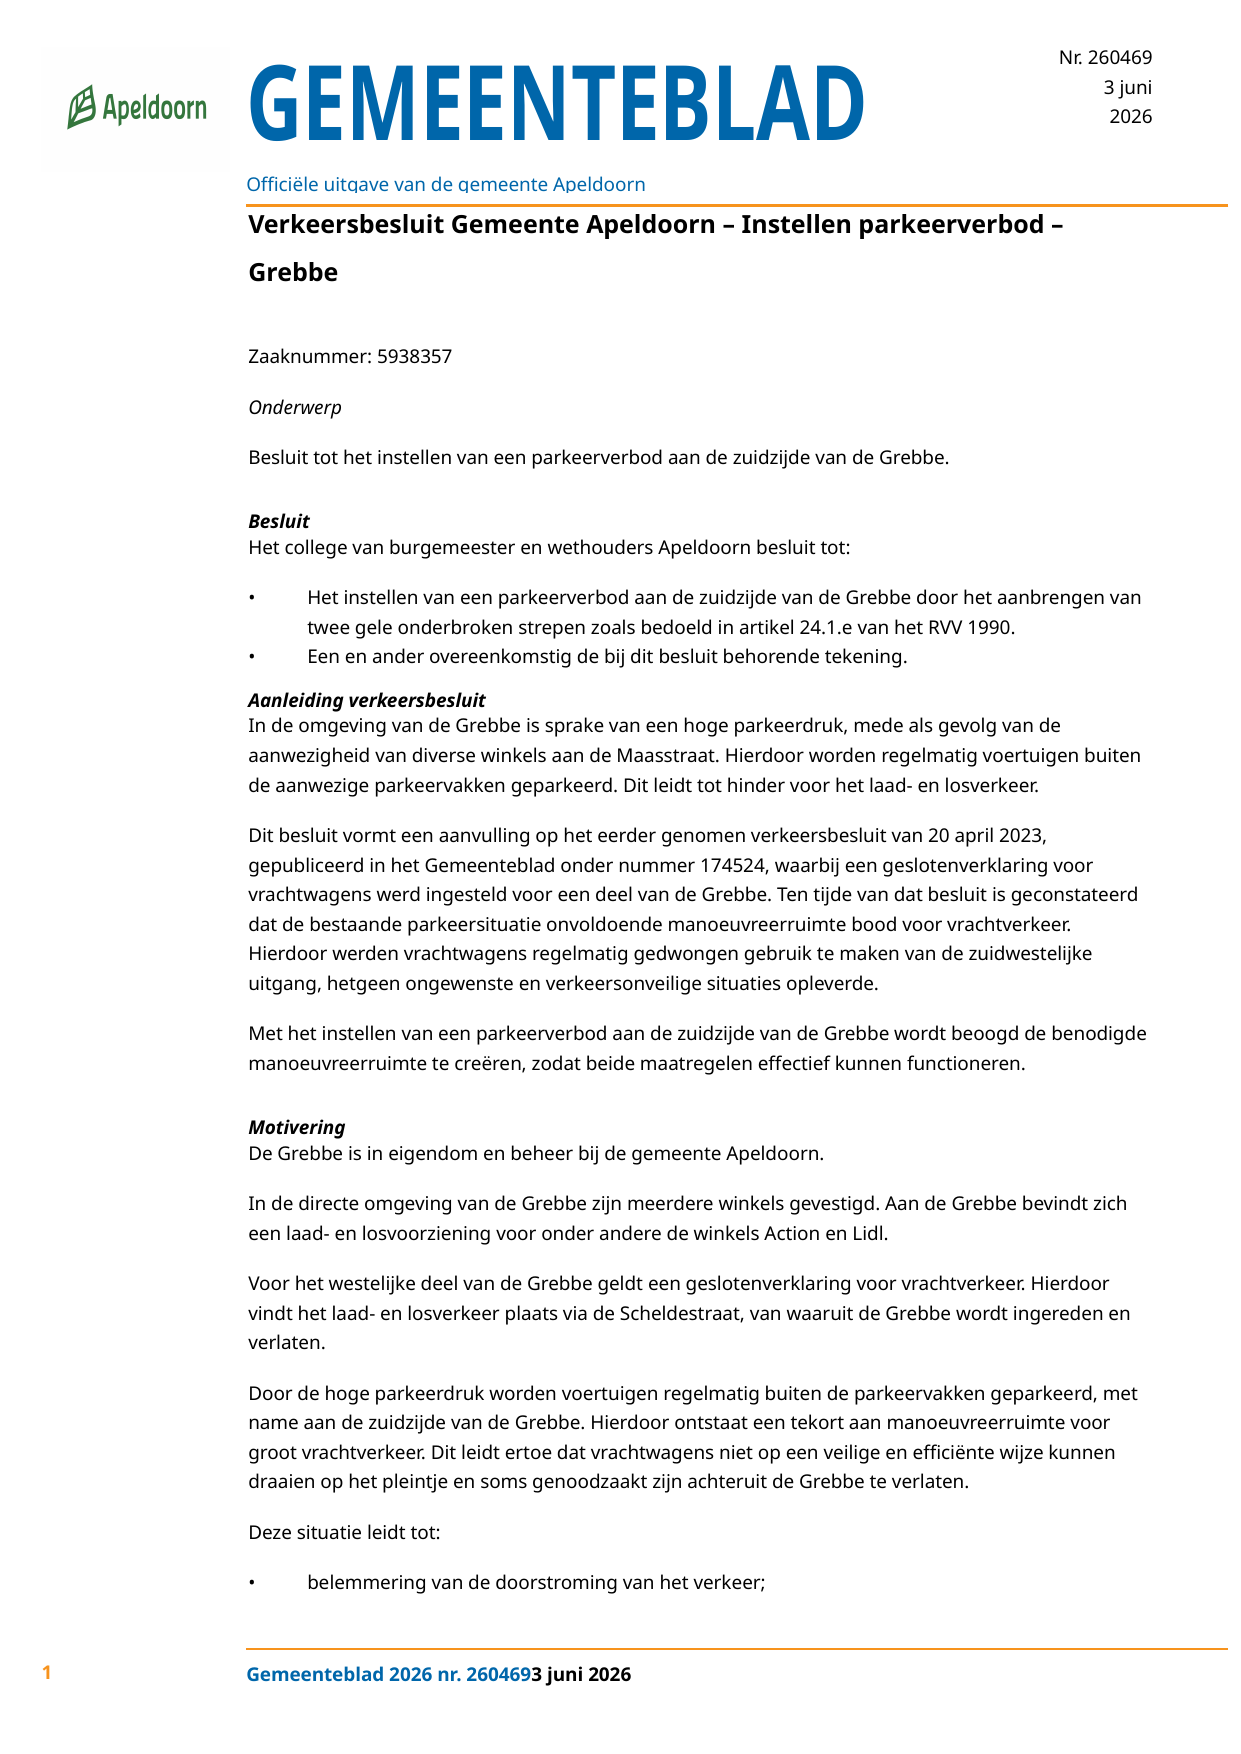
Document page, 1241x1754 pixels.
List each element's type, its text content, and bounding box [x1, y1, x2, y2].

list Het instellen van een parkeerverbod aan de zuidzijde van de Grebbe door het aanbrengen van twee gele onderbroken strepen zoals bedoeld in artikel 24.1.e van het RVV 1990. [248, 584, 1152, 640]
text Motivering [248, 1114, 1152, 1140]
text Door de hoge parkeerdruk worden voertuigen regelmatig buiten de parkeervakken geparkeerd, met name aan de zuidzijde van de Grebbe. Hierdoor ontstaat een tekort aan manoeuvreerruimte voor groot vrachtverkeer. Dit leidt ertoe dat vrachtwagens niet op een veilige en efficiënte wijze kunnen draaien op het pleintje en soms genoodzaakt zijn achteruit de Grebbe te verlaten. [248, 1380, 1152, 1494]
text Het college van burgemeester en wethouders Apeldoorn besluit tot: [248, 534, 1152, 560]
text Dit besluit vormt een aanvulling op het eerder genomen verkeersbesluit van 20 april 2023, gepubliceerd in het Gemeenteblad onder nummer 174524, waarbij een geslotenverklaring voor vrachtwagens werd ingesteld voor een deel van de Grebbe. Ten tijde van dat besluit is geconstateerd dat de bestaande parkeersituatie onvoldoende manoeuvreerruimte bood voor vrachtverkeer. Hierdoor werden vrachtwagens regelmatig gedwongen gebruik te maken van de zuidwestelijke uitgang, hetgeen ongewenste en verkeersonveilige situaties opleverde. [248, 822, 1152, 996]
text In de directe omgeving van de Grebbe zijn meerdere winkels gevestigd. Aan de Grebbe bevindt zich een laad- en losvoorziening voor onder andere de winkels Action en Lidl. [248, 1190, 1152, 1246]
text Deze situatie leidt tot: [248, 1519, 1152, 1545]
text Aanleiding verkeersbesluit [248, 687, 1152, 713]
text Zaaknummer: 5938357 [248, 344, 1152, 369]
list Een en ander overeenkomstig de bij dit besluit behorende tekening. [248, 644, 1152, 669]
text Met het instellen van een parkeerverbod aan de zuidzijde van de Grebbe wordt beoogd de benodigde manoeuvreerruimte te creëren, zodat beide maatregelen effectief kunnen functioneren. [248, 1021, 1152, 1076]
text De Grebbe is in eigendom en beheer bij de gemeente Apeldoorn. [248, 1140, 1152, 1166]
list belemmering van de doorstroming van het verkeer; [248, 1569, 1152, 1595]
text In de omgeving van de Grebbe is sprake van een hoge parkeerdruk, mede als gevolg van de aanwezigheid van diverse winkels aan de Maasstraat. Hierdoor worden regelmatig voertuigen buiten de aanwezige parkeervakken geparkeerd. Dit leidt tot hinder voor het laad- en losverkeer. [248, 713, 1152, 797]
text Voor het westelijke deel van de Grebbe geldt een geslotenverklaring voor vrachtverkeer. Hierdoor vindt het laad- en losverkeer plaats via de Scheldestraat, van waaruit de Grebbe wordt ingereden en verlaten. [248, 1270, 1152, 1355]
text Besluit tot het instellen van een parkeerverbod aan de zuidzijde van de Grebbe. [248, 444, 1152, 470]
text Verkeersbesluit Gemeente Apeldoorn – Instellen parkeerverbod – Grebbe [248, 207, 1152, 288]
picture [41, 47, 231, 172]
text Onderwerp [248, 394, 1152, 420]
text Besluit [248, 508, 1152, 534]
